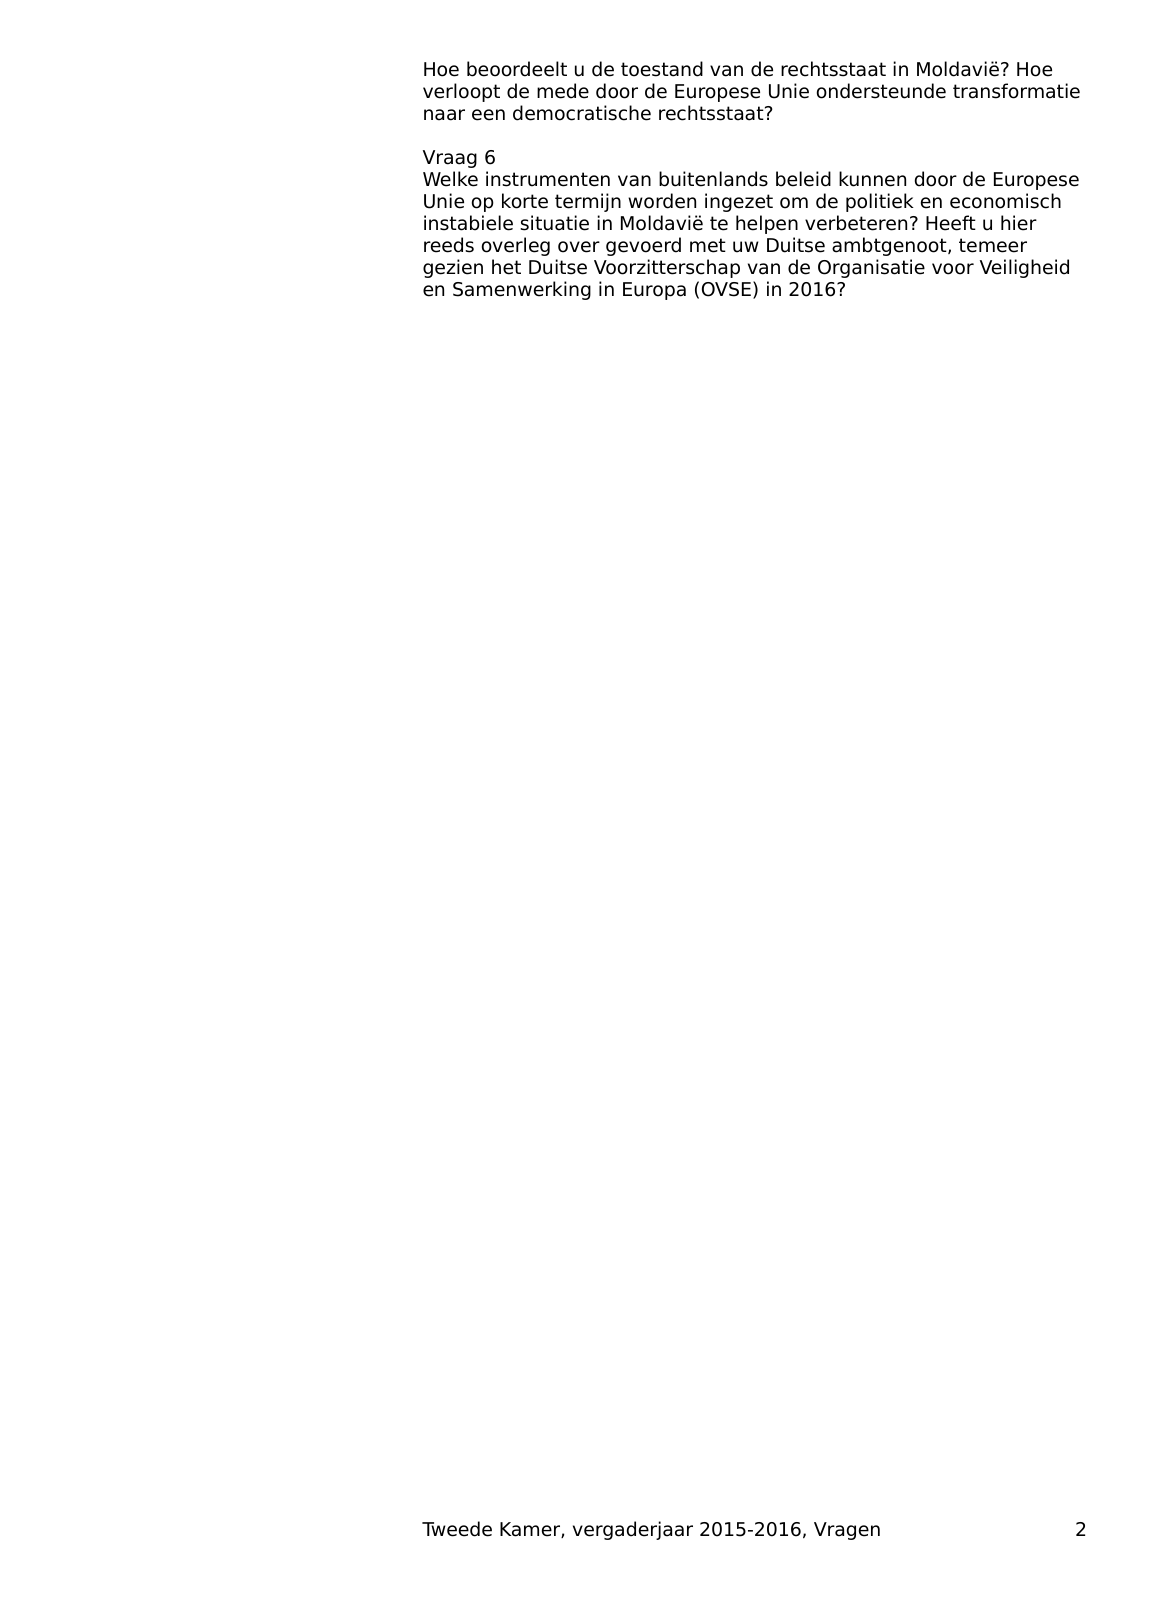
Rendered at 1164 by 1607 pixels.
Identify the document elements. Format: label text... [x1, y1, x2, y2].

text Vraag 6 [422, 147, 1087, 169]
text Hoe beoordeelt u de toestand van de rechtsstaat in Moldavië? Hoe verloopt de mede door de Europese Unie ondersteunde transformatie naar een democratische rechtsstaat? [422, 59, 1087, 125]
text Welke instrumenten van buitenlands beleid kunnen door de Europese Unie op korte termijn worden ingezet om de politiek en economisch instabiele situatie in Moldavië te helpen verbeteren? Heeft u hier reeds overleg over gevoerd met uw Duitse ambtgenoot, temeer gezien het Duitse Voorzitterschap van de Organisatie voor Veiligheid en Samenwerking in Europa (OVSE) in 2016? [422, 169, 1087, 301]
